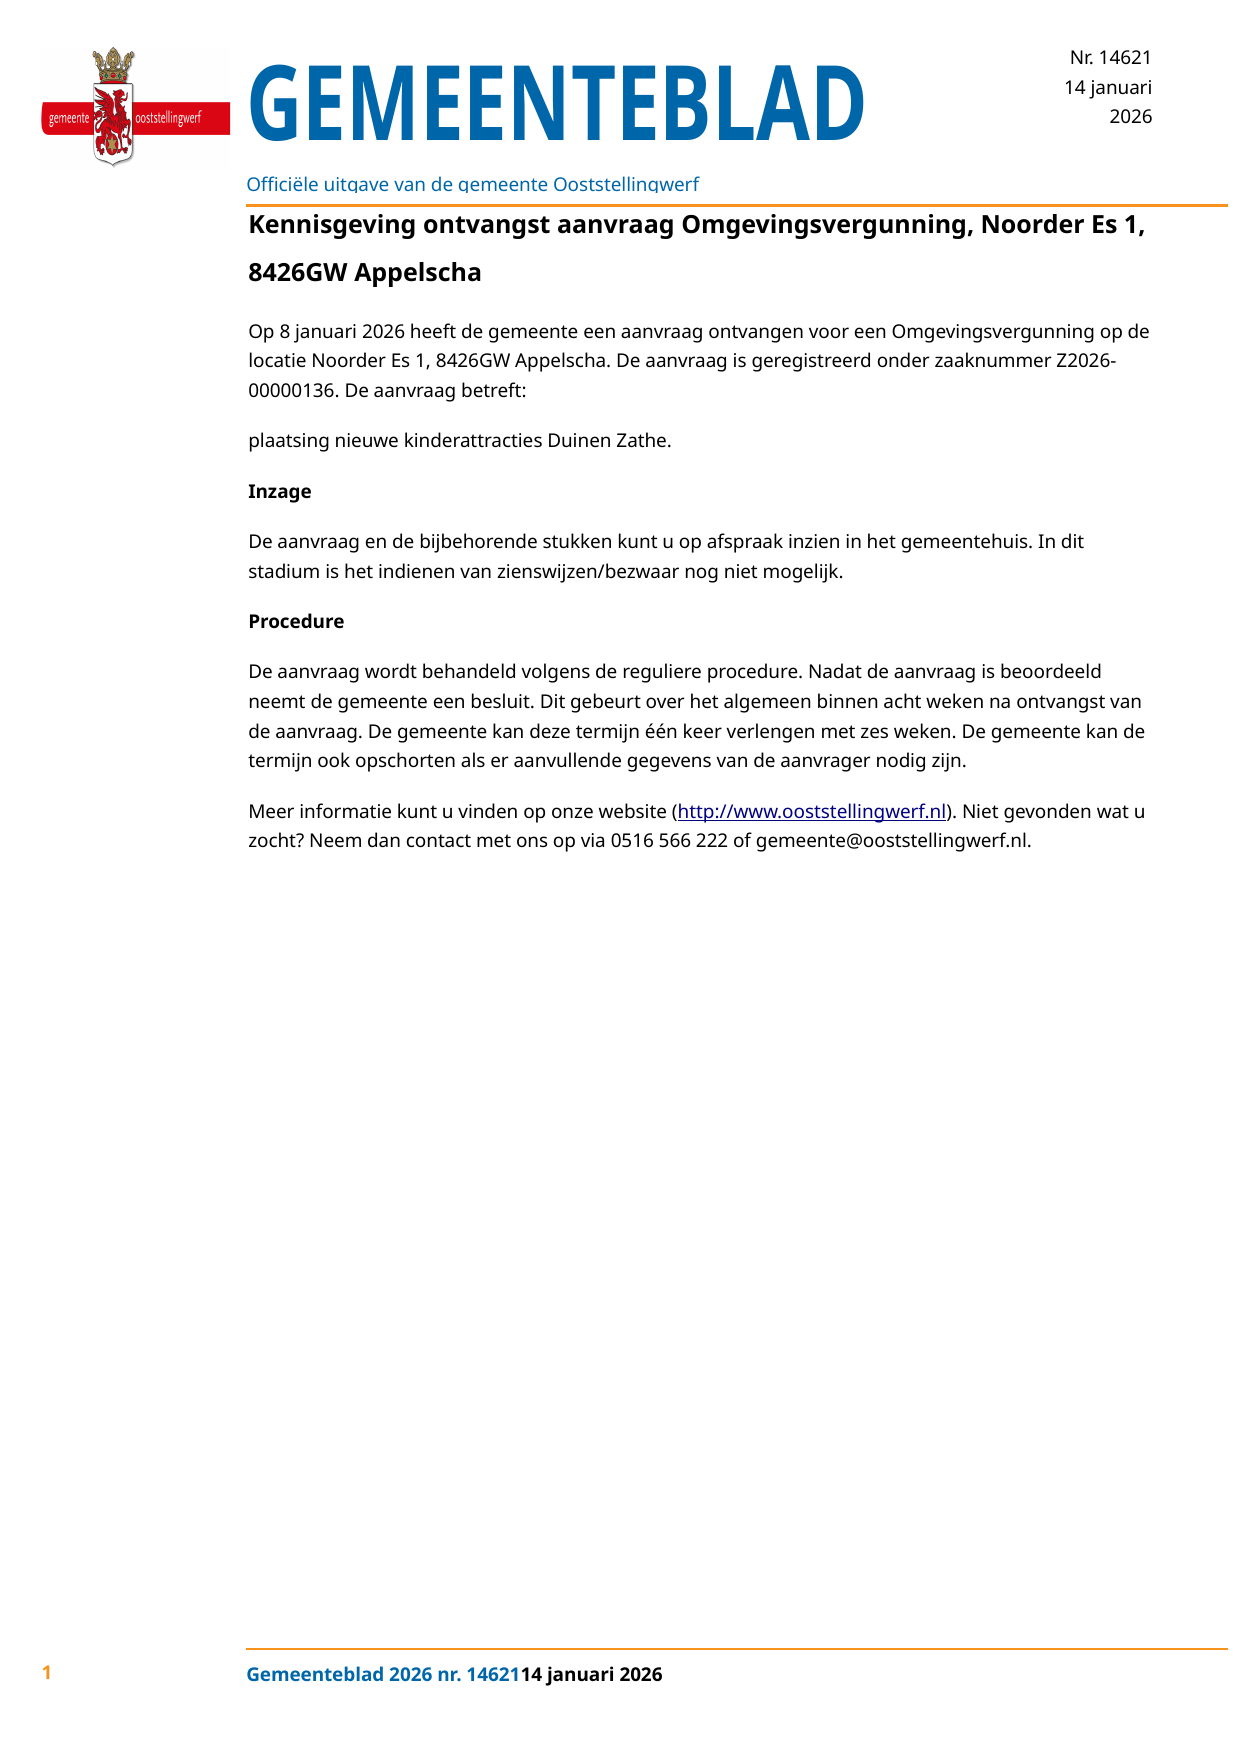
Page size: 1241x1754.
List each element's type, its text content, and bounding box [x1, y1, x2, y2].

text Meer informatie kunt u vinden op onze website (http://www.ooststellingwerf.nl). Niet gevonden wat u zocht? Neem dan contact met ons op via 0516 566 222 of gemeente@ooststellingwerf.nl. [248, 798, 1152, 853]
text De aanvraag wordt behandeld volgens de reguliere procedure. Nadat de aanvraag is beoordeeld neemt de gemeente een besluit. Dit gebeurt over het algemeen binnen acht weken na ontvangst van de aanvraag. De gemeente kan deze termijn één keer verlengen met zes weken. De gemeente kan de termijn ook opschorten als er aanvullende gegevens van de aanvrager nodig zijn. [248, 659, 1152, 773]
text Procedure [248, 608, 1152, 634]
text plaatsing nieuwe kinderattracties Duinen Zathe. [248, 427, 1152, 453]
text Op 8 januari 2026 heeft de gemeente een aanvraag ontvangen voor een Omgevingsvergunning op de locatie Noorder Es 1, 8426GW Appelscha. De aanvraag is geregistreerd onder zaaknummer Z2026-00000136. De aanvraag betreft: [248, 318, 1152, 403]
text Inzage [248, 478, 1152, 504]
picture [41, 47, 231, 172]
text Kennisgeving ontvangst aanvraag Omgevingsvergunning, Noorder Es 1, 8426GW Appelscha [248, 207, 1152, 288]
text De aanvraag en de bijbehorende stukken kunt u op afspraak inzien in het gemeentehuis. In dit stadium is het indienen van zienswijzen/bezwaar nog niet mogelijk. [248, 528, 1152, 584]
